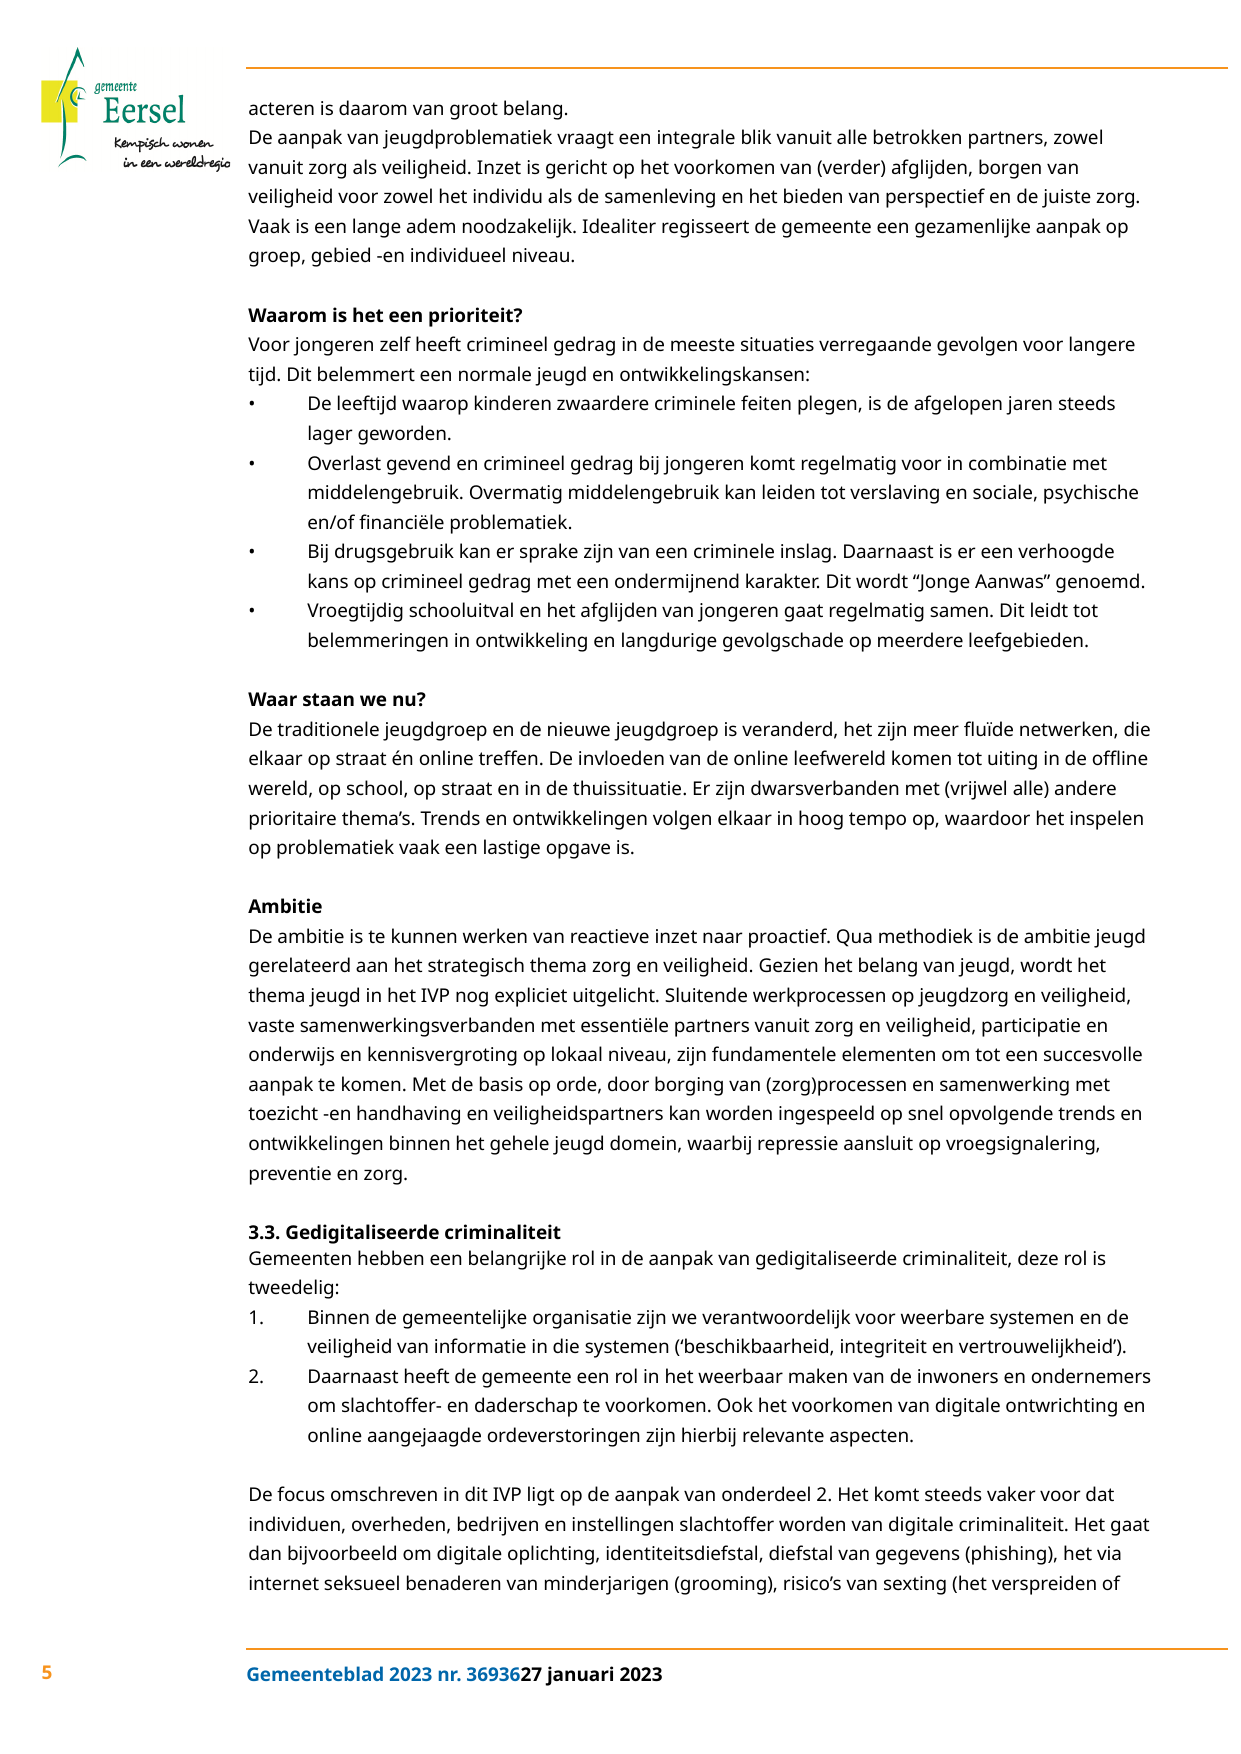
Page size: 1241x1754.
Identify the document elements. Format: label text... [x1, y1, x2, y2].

text acteren is daarom van groot belang. [248, 95, 1152, 121]
text 3.3. Gedigitaliseerde criminaliteit [248, 1219, 1152, 1245]
text Voor jongeren zelf heeft crimineel gedrag in de meeste situaties verregaande gevolgen voor langere tijd. Dit belemmert een normale jeugd en ontwikkelingskansen: [248, 331, 1152, 387]
text De traditionele jeugdgroep en de nieuwe jeugdgroep is veranderd, het zijn meer fluïde netwerken, die elkaar op straat én online treffen. De invloeden van de online leefwereld komen tot uiting in de offline wereld, op school, op straat en in de thuissituatie. Er zijn dwarsverbanden met (vrijwel alle) andere prioritaire thema’s. Trends en ontwikkelingen volgen elkaar in hoog tempo op, waardoor het inspelen op problematiek vaak een lastige opgave is. [248, 716, 1152, 860]
picture [41, 47, 231, 172]
text De ambitie is te kunnen werken van reactieve inzet naar proactief. Qua methodiek is de ambitie jeugd gerelateerd aan het strategisch thema zorg en veiligheid. Gezien het belang van jeugd, wordt het thema jeugd in het IVP nog expliciet uitgelicht. Sluitende werkprocessen op jeugdzorg en veiligheid, vaste samenwerkingsverbanden met essentiële partners vanuit zorg en veiligheid, participatie en onderwijs en kennisvergroting op lokaal niveau, zijn fundamentele elementen om tot een succesvolle aanpak te komen. Met de basis op orde, door borging van (zorg)processen en samenwerking met toezicht -en handhaving en veiligheidspartners kan worden ingespeeld op snel opvolgende trends en ontwikkelingen binnen het gehele jeugd domein, waarbij repressie aansluit op vroegsignalering, preventie en zorg. [248, 923, 1152, 1186]
list Overlast gevend en crimineel gedrag bij jongeren komt regelmatig voor in combinatie met middelengebruik. Overmatig middelengebruik kan leiden tot verslaving en sociale, psychische en/of financiële problematiek. [248, 450, 1152, 535]
list Binnen de gemeentelijke organisatie zijn we verantwoordelijk voor weerbare systemen en de veiligheid van informatie in die systemen (‘beschikbaarheid, integriteit en vertrouwelijkheid’). [248, 1304, 1152, 1359]
list De leeftijd waarop kinderen zwaardere criminele feiten plegen, is de afgelopen jaren steeds lager geworden. [248, 391, 1152, 446]
text Gemeenten hebben een belangrijke rol in de aanpak van gedigitaliseerde criminaliteit, deze rol is tweedelig: [248, 1245, 1152, 1300]
list Vroegtijdig schooluitval en het afglijden van jongeren gaat regelmatig samen. Dit leidt tot belemmeringen in ontwikkeling en langdurige gevolgschade op meerdere leefgebieden. [248, 598, 1152, 653]
text Waar staan we nu? [248, 686, 1152, 712]
list Bij drugsgebruik kan er sprake zijn van een criminele inslag. Daarnaast is er een verhoogde kans op crimineel gedrag met een ondermijnend karakter. Dit wordt “Jonge Aanwas” genoemd. [248, 538, 1152, 594]
text De focus omschreven in dit IVP ligt op de aanpak van onderdeel 2. Het komt steeds vaker voor dat individuen, overheden, bedrijven en instellingen slachtoffer worden van digitale criminaliteit. Het gaat dan bijvoorbeeld om digitale oplichting, identiteitsdiefstal, diefstal van gegevens (phishing), het via internet seksueel benaderen van minderjarigen (grooming), risico’s van sexting (het verspreiden of [248, 1481, 1152, 1596]
text Ambitie [248, 893, 1152, 919]
text Waarom is het een prioriteit? [248, 302, 1152, 328]
text De aanpak van jeugdproblematiek vraagt een integrale blik vanuit alle betrokken partners, zowel vanuit zorg als veiligheid. Inzet is gericht op het voorkomen van (verder) afglijden, borgen van veiligheid voor zowel het individu als de samenleving en het bieden van perspectief en de juiste zorg. Vaak is een lange adem noodzakelijk. Idealiter regisseert de gemeente een gezamenlijke aanpak op groep, gebied -en individueel niveau. [248, 124, 1152, 268]
list Daarnaast heeft de gemeente een rol in het weerbaar maken van de inwoners en ondernemers om slachtoffer- en daderschap te voorkomen. Ook het voorkomen van digitale ontwrichting en online aangejaagde ordeverstoringen zijn hierbij relevante aspecten. [248, 1363, 1152, 1448]
